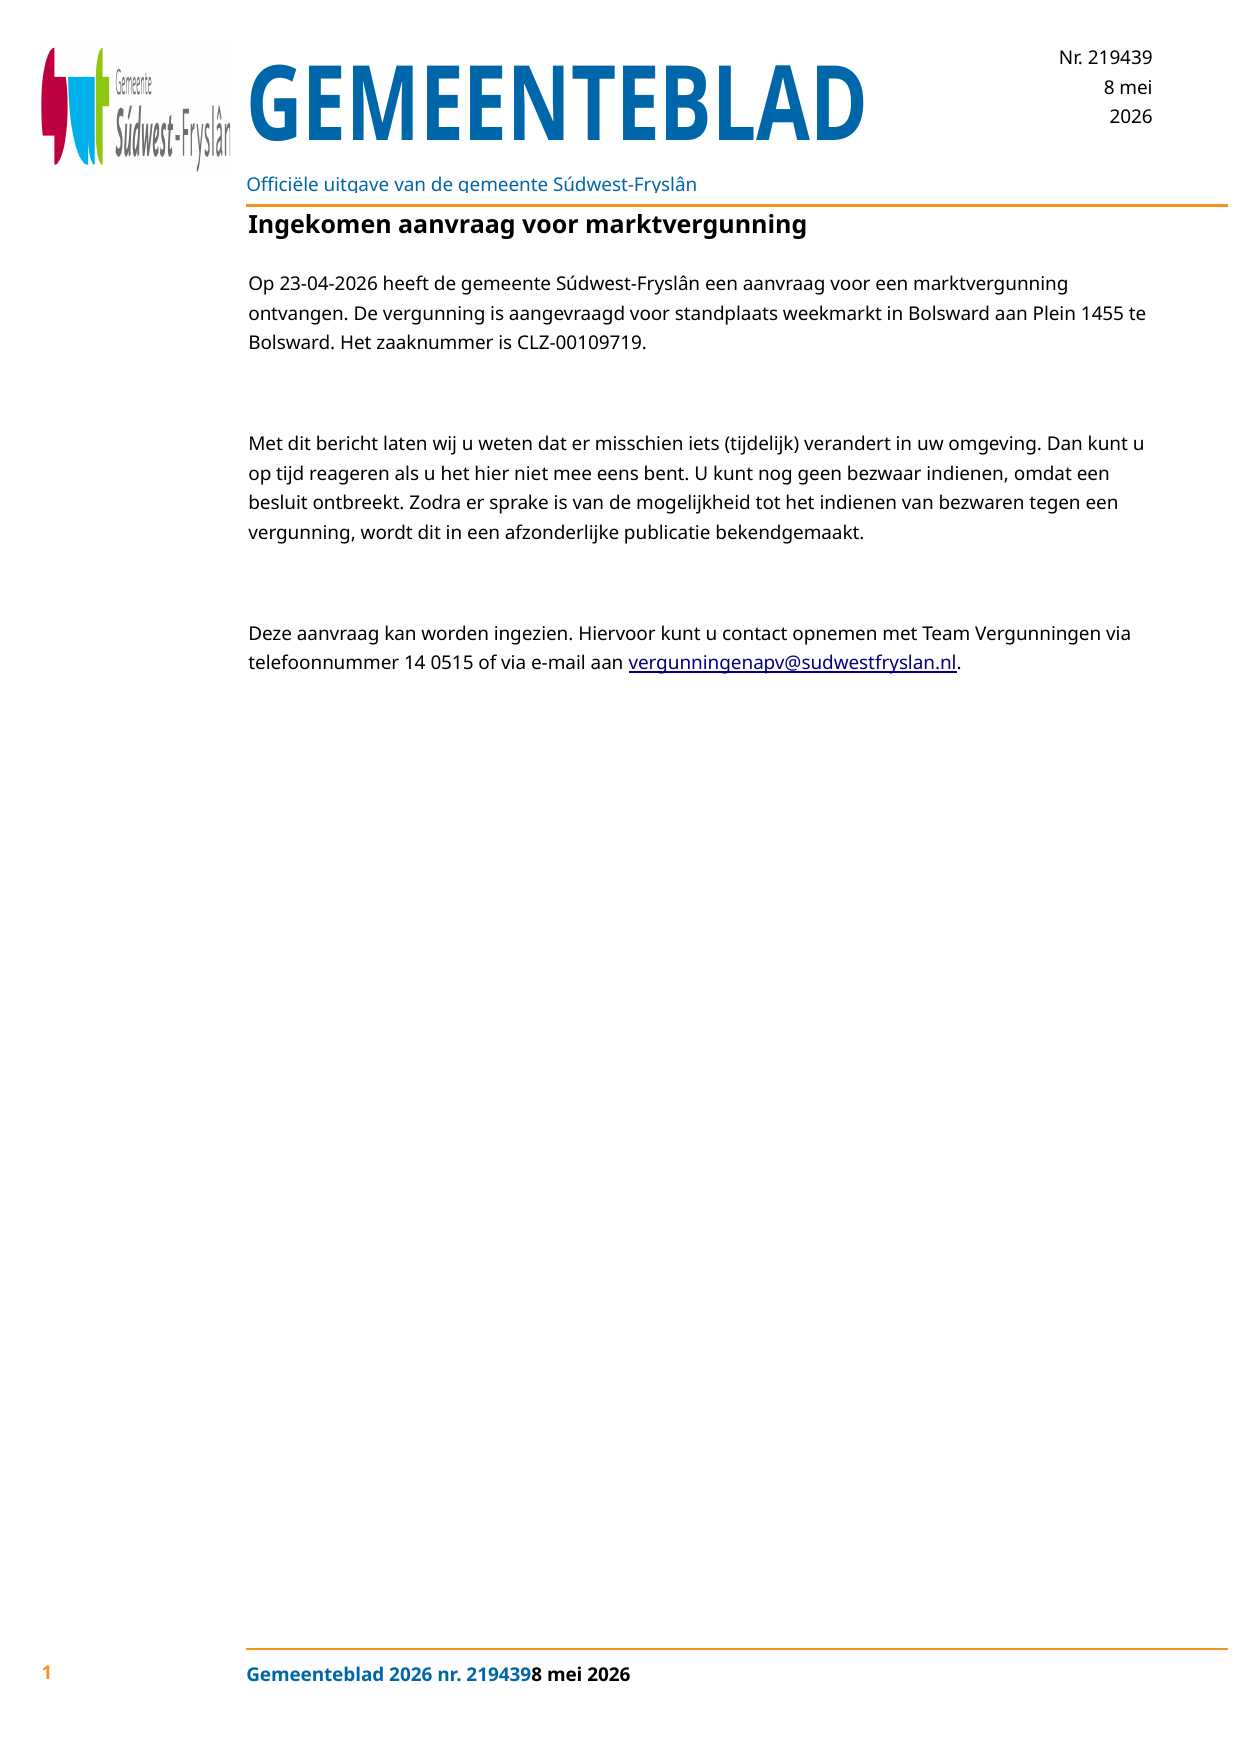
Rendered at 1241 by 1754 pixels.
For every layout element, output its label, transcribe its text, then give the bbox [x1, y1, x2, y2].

text Met dit bericht laten wij u weten dat er misschien iets (tijdelijk) verandert in uw omgeving. Dan kunt u op tijd reageren als u het hier niet mee eens bent. U kunt nog geen bezwaar indienen, omdat een besluit ontbreekt. Zodra er sprake is van de mogelijkheid tot het indienen van bezwaren tegen een vergunning, wordt dit in een afzonderlijke publicatie bekendgemaakt. [248, 430, 1152, 545]
text Deze aanvraag kan worden ingezien. Hiervoor kunt u contact opnemen met Team Vergunningen via telefoonnummer 14 0515 of via e-mail aan vergunningenapv@sudwestfryslan.nl. [248, 620, 1152, 675]
picture [41, 47, 231, 172]
text Op 23-04-2026 heeft de gemeente Súdwest-Fryslân een aanvraag voor een marktvergunning ontvangen. De vergunning is aangevraagd voor standplaats weekmarkt in Bolsward aan Plein 1455 te Bolsward. Het zaaknummer is CLZ-00109719. [248, 270, 1152, 355]
text Ingekomen aanvraag voor marktvergunning [248, 207, 1152, 241]
